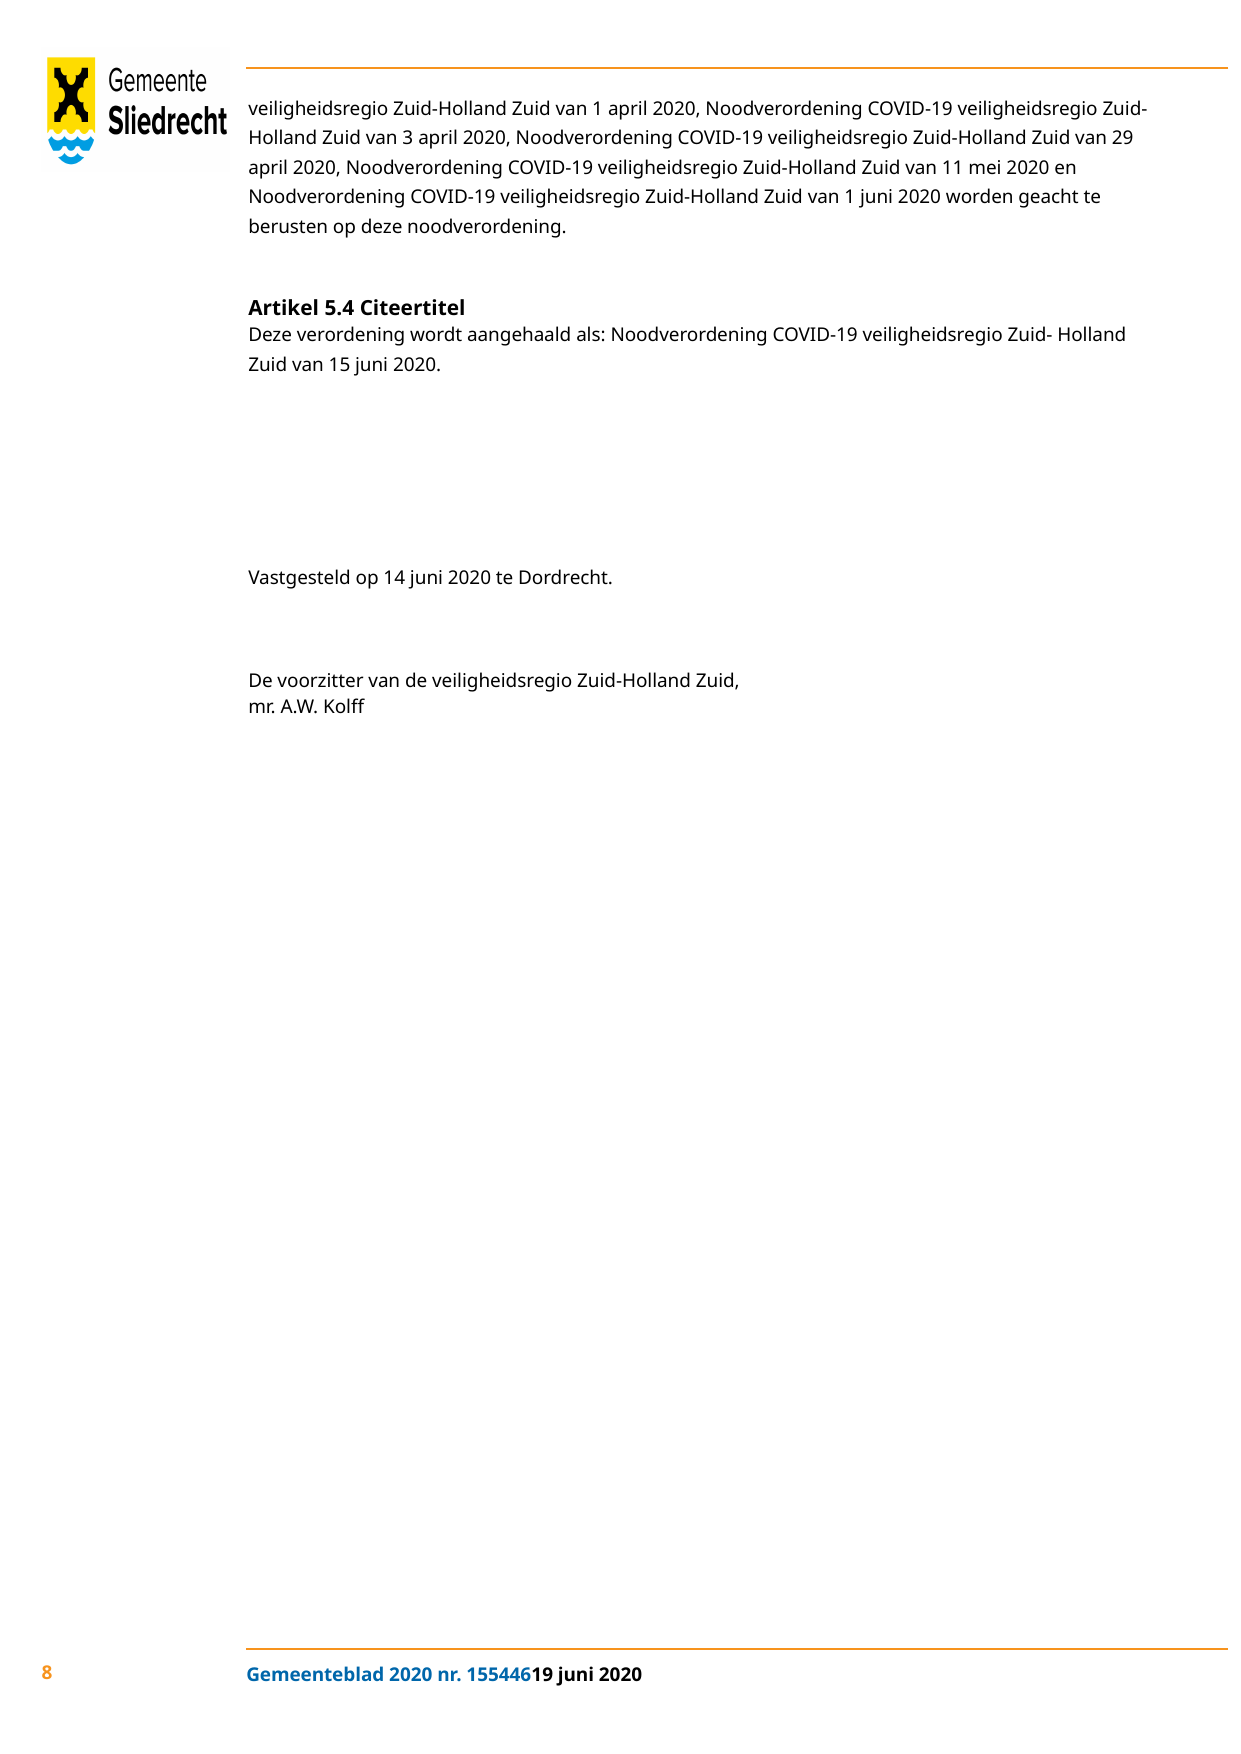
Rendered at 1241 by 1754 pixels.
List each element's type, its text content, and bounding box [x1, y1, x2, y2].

text Vastgesteld op 14 juni 2020 te Dordrecht. [248, 564, 1152, 590]
text veiligheidsregio Zuid-Holland Zuid van 1 april 2020, Noodverordening COVID-19 veiligheidsregio Zuid-Holland Zuid van 3 april 2020, Noodverordening COVID-19 veiligheidsregio Zuid-Holland Zuid van 29 april 2020, Noodverordening COVID-19 veiligheidsregio Zuid-Holland Zuid van 11 mei 2020 en Noodverordening COVID-19 veiligheidsregio Zuid-Holland Zuid van 1 juni 2020 worden geacht te berusten op deze noodverordening. [248, 95, 1152, 239]
text mr. A.W. Kolff [248, 693, 1152, 719]
picture [41, 47, 231, 172]
text Deze verordening wordt aangehaald als: Noodverordening COVID-19 veiligheidsregio Zuid- Holland Zuid van 15 juni 2020. [248, 322, 1152, 377]
text De voorzitter van de veiligheidsregio Zuid-Holland Zuid, [248, 667, 1152, 693]
text Artikel 5.4 Citeertitel [248, 293, 1152, 322]
